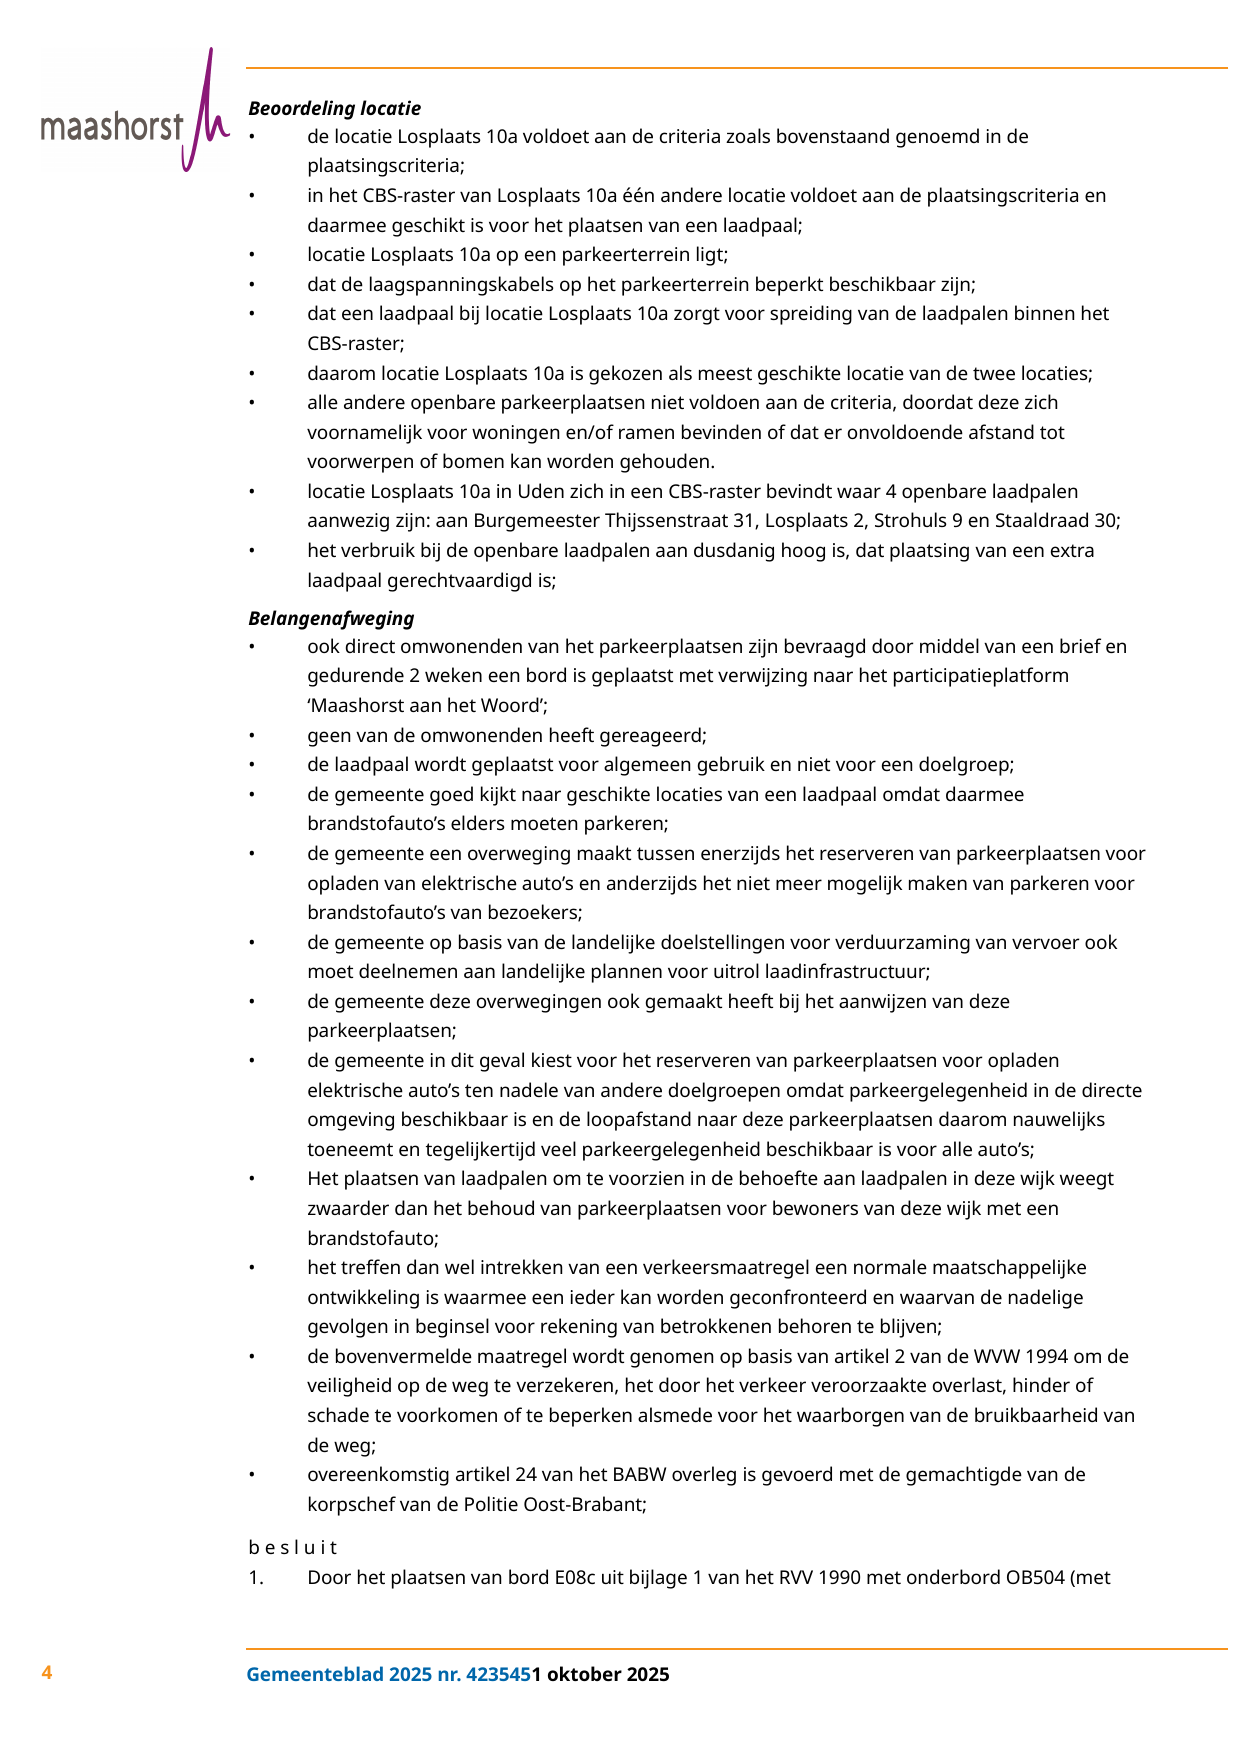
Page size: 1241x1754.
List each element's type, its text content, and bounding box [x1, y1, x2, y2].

list de gemeente goed kijkt naar geschikte locaties van een laadpaal omdat daarmee brandstofauto’s elders moeten parkeren; [248, 781, 1152, 836]
text Belangenafweging [248, 605, 1152, 631]
text Beoordeling locatie [248, 95, 1152, 121]
list het treffen dan wel intrekken van een verkeersmaatregel een normale maatschappelijke ontwikkeling is waarmee een ieder kan worden geconfronteerd en waarvan de nadelige gevolgen in beginsel voor rekening van betrokkenen behoren te blijven; [248, 1254, 1152, 1339]
picture [41, 47, 231, 172]
list dat een laadpaal bij locatie Losplaats 10a zorgt voor spreiding van de laadpalen binnen het CBS-raster; [248, 301, 1152, 356]
list de locatie Losplaats 10a voldoet aan de criteria zoals bovenstaand genoemd in de plaatsingscriteria; [248, 123, 1152, 178]
list het verbruik bij de openbare laadpalen aan dusdanig hoog is, dat plaatsing van een extra laadpaal gerechtvaardigd is; [248, 537, 1152, 593]
list daarom locatie Losplaats 10a is gekozen als meest geschikte locatie van de twee locaties; [248, 360, 1152, 386]
list overeenkomstig artikel 24 van het BABW overleg is gevoerd met de gemachtigde van de korpschef van de Politie Oost-Brabant; [248, 1461, 1152, 1517]
list in het CBS-raster van Losplaats 10a één andere locatie voldoet aan de plaatsingscriteria en daarmee geschikt is voor het plaatsen van een laadpaal; [248, 182, 1152, 238]
list de laadpaal wordt geplaatst voor algemeen gebruik en niet voor een doelgroep; [248, 751, 1152, 777]
list Door het plaatsen van bord E08c uit bijlage 1 van het RVV 1990 met onderbord OB504 (met [248, 1564, 1152, 1589]
list de gemeente een overweging maakt tussen enerzijds het reserveren van parkeerplaatsen voor opladen van elektrische auto’s en anderzijds het niet meer mogelijk maken van parkeren voor brandstofauto’s van bezoekers; [248, 840, 1152, 925]
list de gemeente deze overwegingen ook gemaakt heeft bij het aanwijzen van deze parkeerplaatsen; [248, 988, 1152, 1043]
list de bovenvermelde maatregel wordt genomen op basis van artikel 2 van de WVW 1994 om de veiligheid op de weg te verzekeren, het door het verkeer veroorzaakte overlast, hinder of schade te voorkomen of te beperken alsmede voor het waarborgen van de bruikbaarheid van de weg; [248, 1343, 1152, 1458]
list alle andere openbare parkeerplaatsen niet voldoen aan de criteria, doordat deze zich voornamelijk voor woningen en/of ramen bevinden of dat er onvoldoende afstand tot voorwerpen of bomen kan worden gehouden. [248, 389, 1152, 474]
list locatie Losplaats 10a in Uden zich in een CBS-raster bevindt waar 4 openbare laadpalen aanwezig zijn: aan Burgemeester Thijssenstraat 31, Losplaats 2, Strohuls 9 en Staaldraad 30; [248, 478, 1152, 533]
list ook direct omwonenden van het parkeerplaatsen zijn bevraagd door middel van een brief en gedurende 2 weken een bord is geplaatst met verwijzing naar het participatieplatform ‘Maashorst aan het Woord’; [248, 633, 1152, 718]
text b e s l u i t [248, 1534, 1152, 1560]
list Het plaatsen van laadpalen om te voorzien in de behoefte aan laadpalen in deze wijk weegt zwaarder dan het behoud van parkeerplaatsen voor bewoners van deze wijk met een brandstofauto; [248, 1166, 1152, 1251]
list geen van de omwonenden heeft gereageerd; [248, 722, 1152, 748]
list de gemeente in dit geval kiest voor het reserveren van parkeerplaatsen voor opladen elektrische auto’s ten nadele van andere doelgroepen omdat parkeergelegenheid in de directe omgeving beschikbaar is en de loopafstand naar deze parkeerplaatsen daarom nauwelijks toeneemt en tegelijkertijd veel parkeergelegenheid beschikbaar is voor alle auto’s; [248, 1047, 1152, 1162]
list dat de laagspanningskabels op het parkeerterrein beperkt beschikbaar zijn; [248, 271, 1152, 297]
list locatie Losplaats 10a op een parkeerterrein ligt; [248, 241, 1152, 267]
list de gemeente op basis van de landelijke doelstellingen voor verduurzaming van vervoer ook moet deelnemen aan landelijke plannen voor uitrol laadinfrastructuur; [248, 929, 1152, 984]
